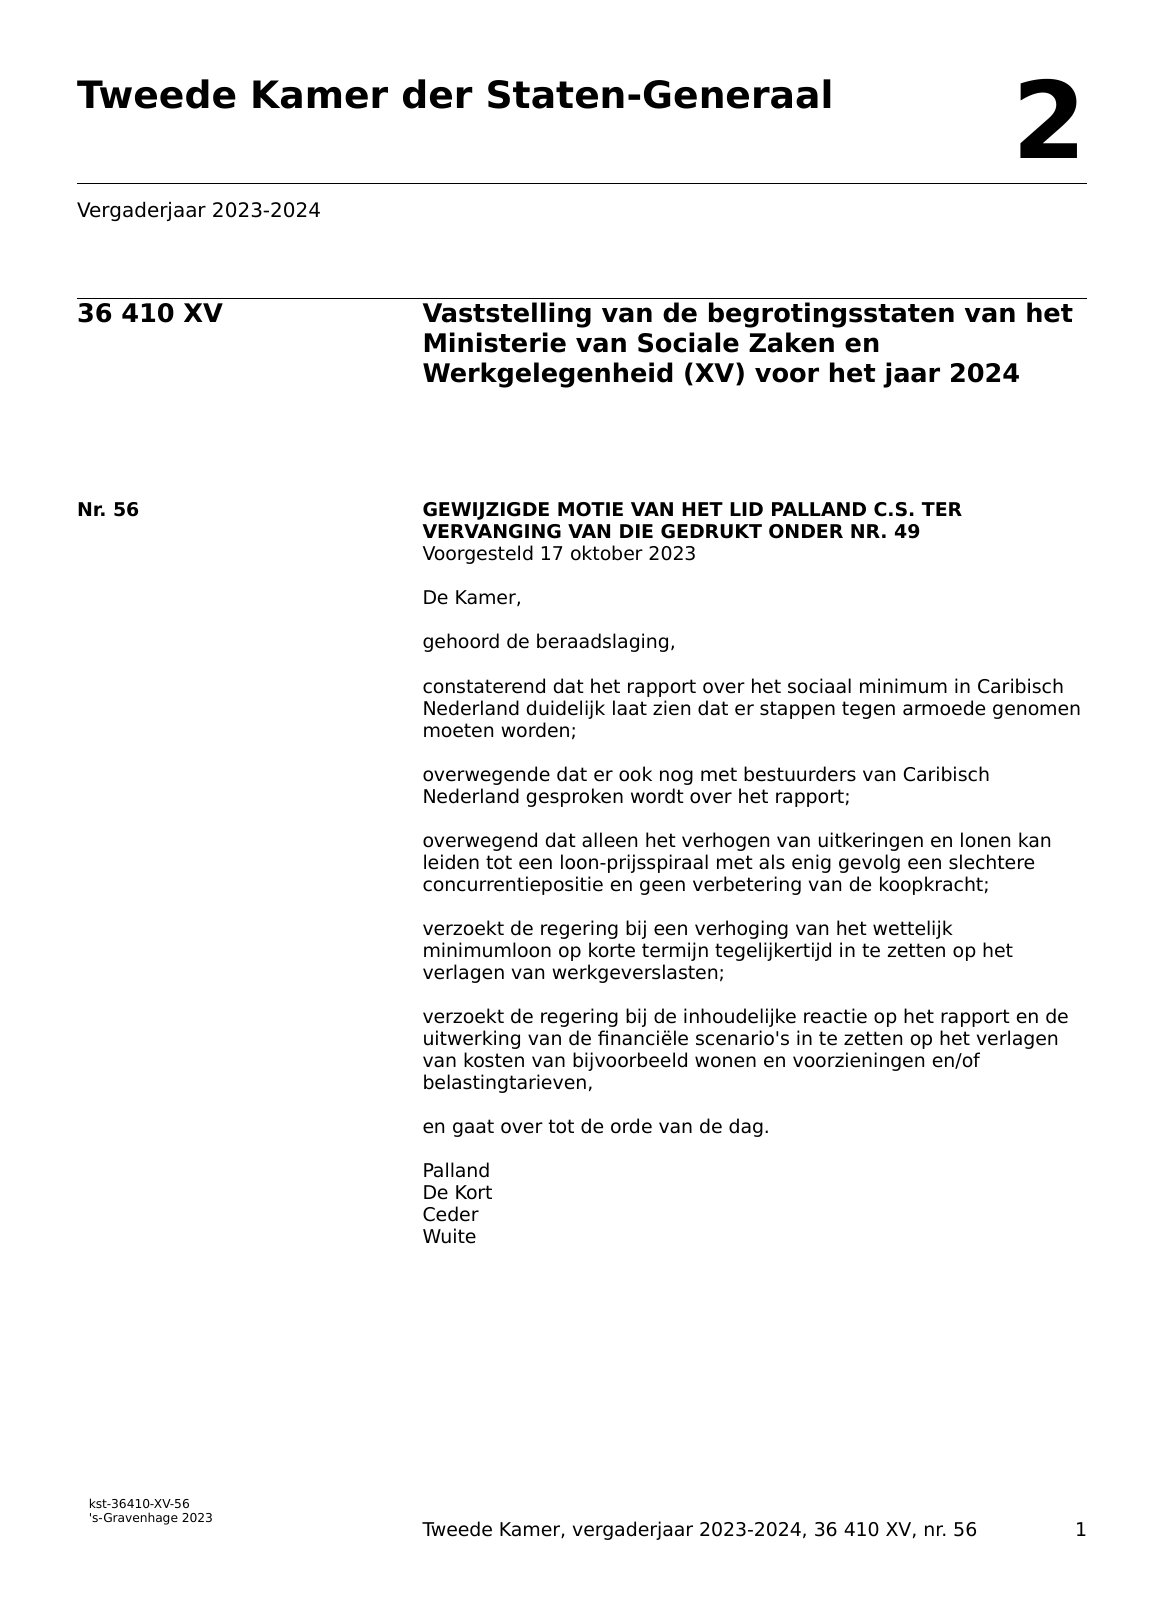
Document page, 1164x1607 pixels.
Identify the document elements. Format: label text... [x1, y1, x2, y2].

text 's-Gravenhage 2023 [88, 1511, 323, 1525]
text gehoord de beraadslaging, [422, 631, 1087, 653]
text Palland [422, 1160, 1087, 1182]
text en gaat over tot de orde van de dag. [422, 1116, 1087, 1138]
text Ceder [422, 1204, 1087, 1226]
table_header 2 [886, 59, 1087, 183]
table_header Tweede Kamer der Staten-Generaal [77, 59, 886, 183]
table_cell Vergaderjaar 2023-2024 [77, 184, 1087, 298]
text overwegende dat er ook nog met bestuurders van Caribisch Nederland gesproken wordt over het rapport; [422, 764, 1087, 808]
text verzoekt de regering bij een verhoging van het wettelijk minimumloon op korte termijn tegelijkertijd in te zetten op het verlagen van werkgeverslasten; [422, 918, 1087, 984]
text verzoekt de regering bij de inhoudelijke reactie op het rapport en de uitwerking van de financiële scenario's in te zetten op het verlagen van kosten van bijvoorbeeld wonen en voorzieningen en/of belastingtarieven, [422, 1006, 1087, 1094]
text constaterend dat het rapport over het sociaal minimum in Caribisch Nederland duidelijk laat zien dat er stappen tegen armoede genomen moeten worden; [422, 676, 1087, 741]
text kst-36410-XV-56 [88, 1497, 323, 1511]
subtitle 36 410 XV Vaststelling van de begrotingsstaten van het Ministerie van Sociale Zaken en Werkgelegenheid (XV) voor het jaar 2024 [77, 299, 1087, 388]
text De Kort [422, 1182, 1087, 1204]
text Wuite [422, 1226, 1087, 1248]
text Voorgesteld 17 oktober 2023 [422, 543, 1087, 565]
text De Kamer, [422, 587, 1087, 609]
text overwegend dat alleen het verhogen van uitkeringen en lonen kan leiden tot een loon-prijsspiraal met als enig gevolg een slechtere concurrentiepositie en geen verbetering van de koopkracht; [422, 830, 1087, 896]
subtitle Nr. 56 GEWIJZIGDE MOTIE VAN HET LID PALLAND C.S. TER VERVANGING VAN DIE GEDRUKT ONDER NR. 49 [77, 499, 1087, 543]
